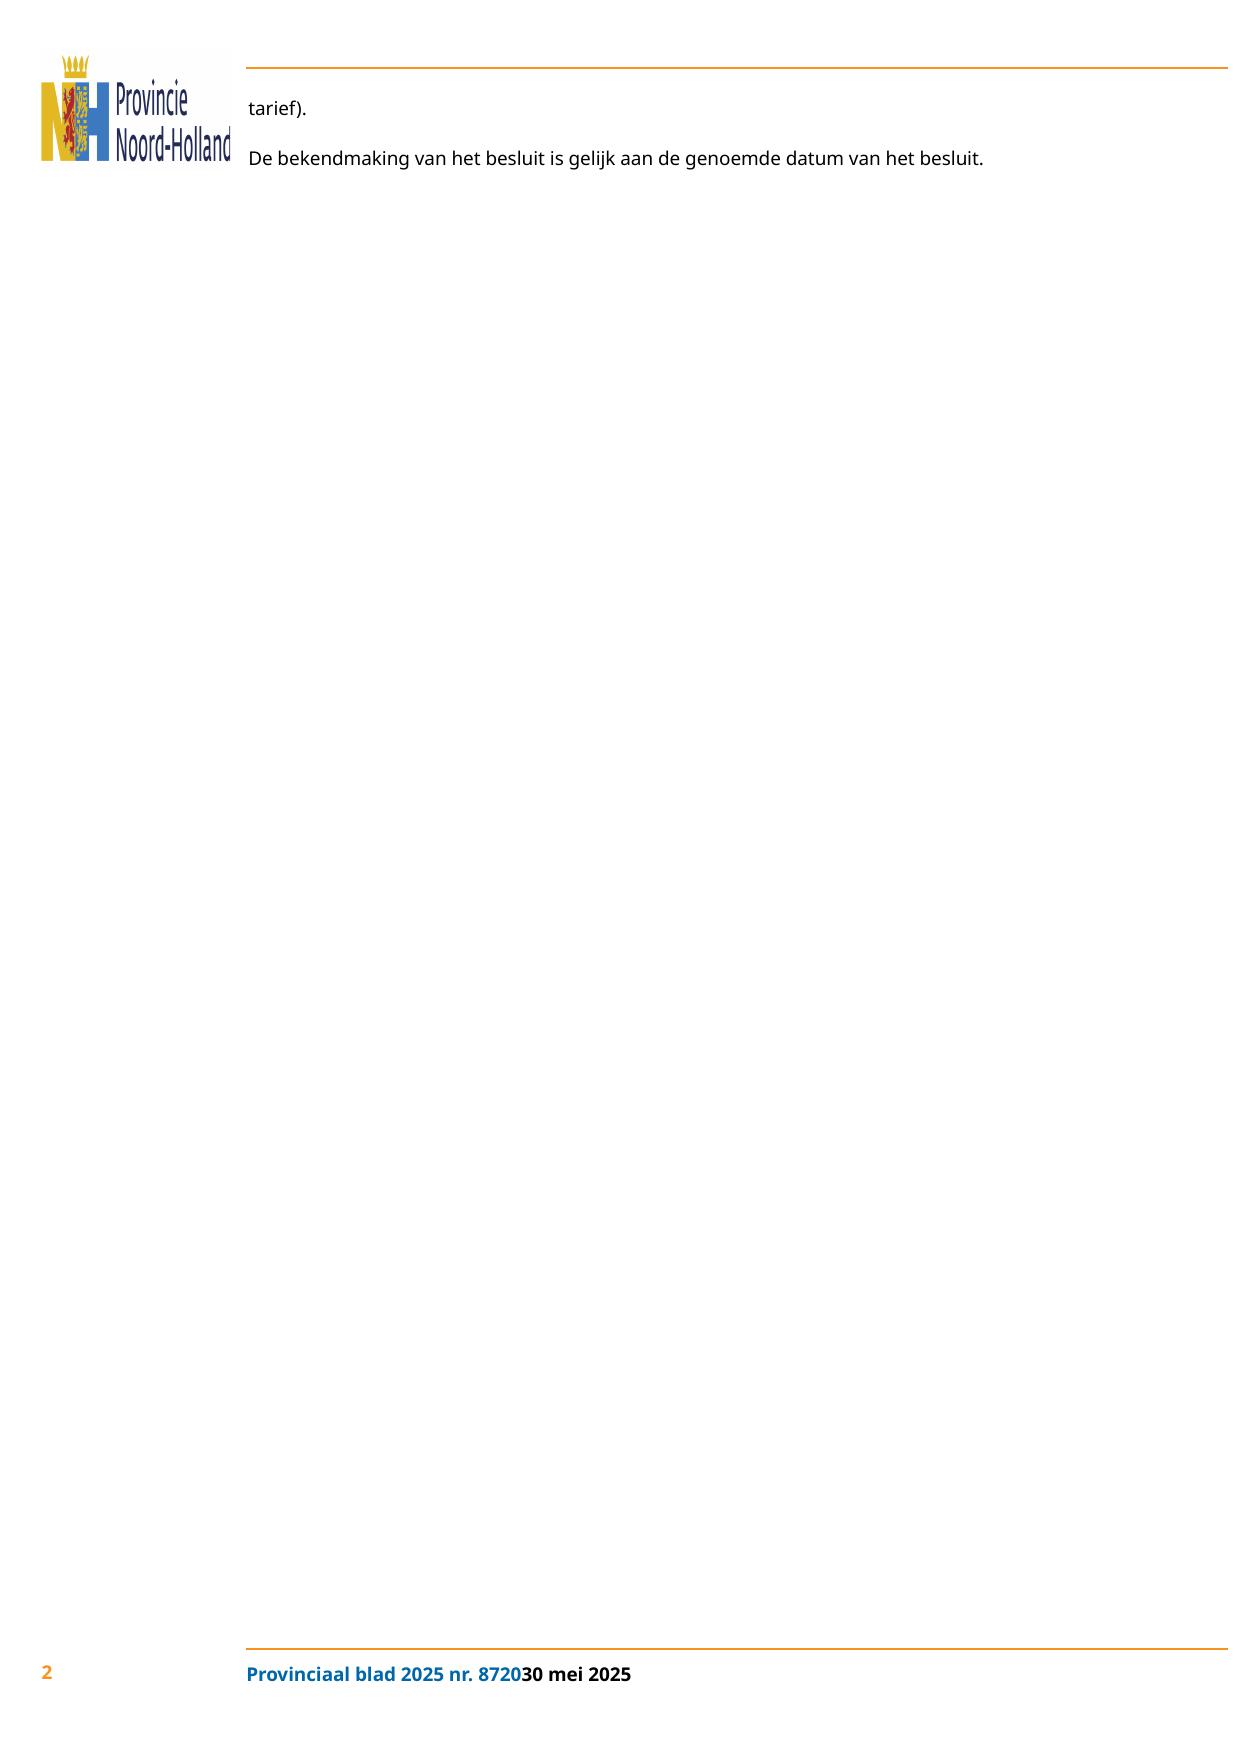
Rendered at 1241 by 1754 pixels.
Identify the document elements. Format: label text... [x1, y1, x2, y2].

text tarief). [248, 95, 1152, 121]
picture [41, 47, 231, 172]
text De bekendmaking van het besluit is gelijk aan de genoemde datum van het besluit. [248, 145, 1152, 171]
